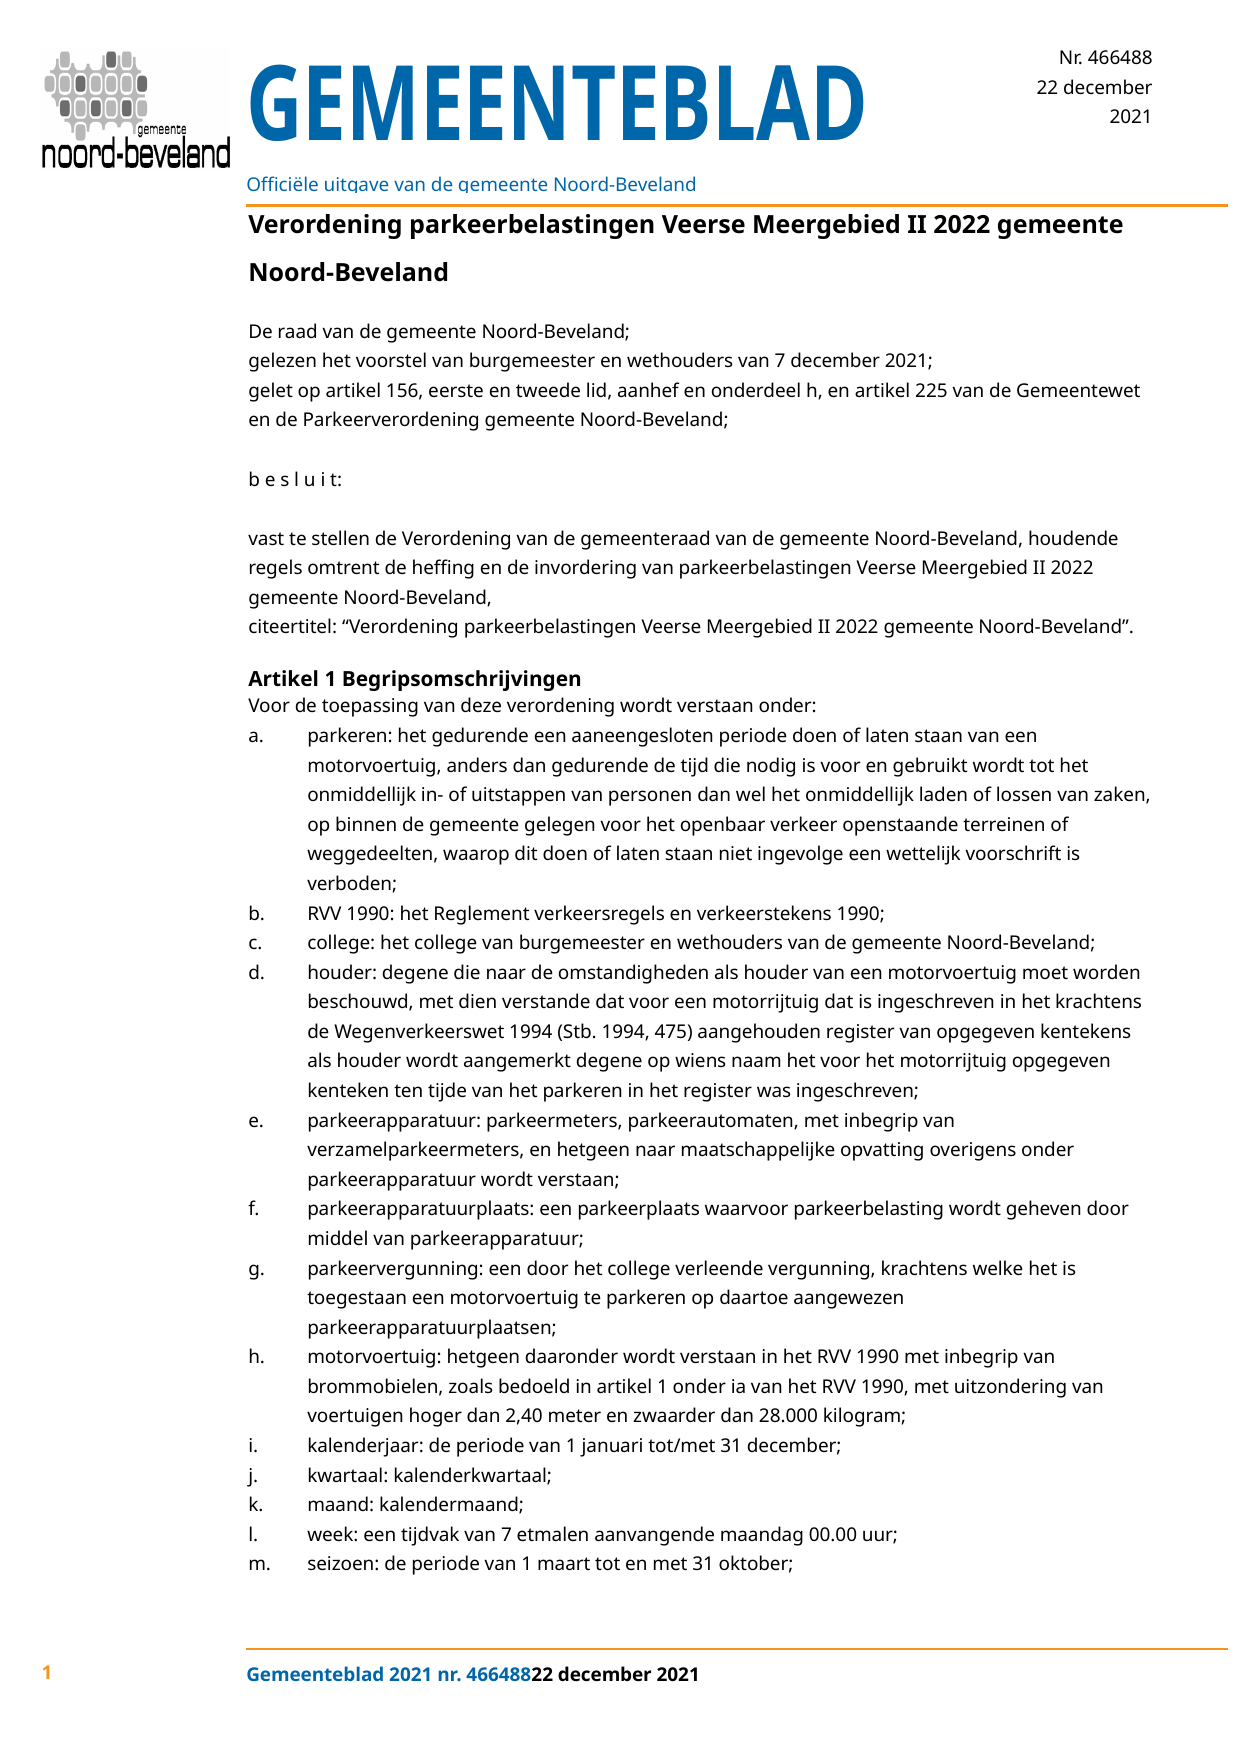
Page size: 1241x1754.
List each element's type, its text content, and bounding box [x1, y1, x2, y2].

list parkeervergunning: een door het college verleende vergunning, krachtens welke het is toegestaan een motorvoertuig te parkeren op daartoe aangewezen parkeerapparatuurplaatsen; [248, 1255, 1152, 1339]
text De raad van de gemeente Noord-Beveland; [248, 318, 1152, 344]
list parkeerapparatuur: parkeermeters, parkeerautomaten, met inbegrip van verzamelparkeermeters, en hetgeen naar maatschappelijke opvatting overigens onder parkeerapparatuur wordt verstaan; [248, 1107, 1152, 1192]
text Voor de toepassing van deze verordening wordt verstaan onder: [248, 693, 1152, 718]
list kwartaal: kalenderkwartaal; [248, 1462, 1152, 1487]
picture [41, 47, 231, 172]
list week: een tijdvak van 7 etmalen aanvangende maandag 00.00 uur; [248, 1521, 1152, 1547]
list RVV 1990: het Reglement verkeersregels en verkeerstekens 1990; [248, 900, 1152, 925]
text Verordening parkeerbelastingen Veerse Meergebied II 2022 gemeente Noord-Beveland [248, 207, 1152, 288]
text b e s l u i t: [248, 466, 1152, 492]
text Artikel 1 Begripsomschrijvingen [248, 664, 1152, 693]
text gelezen het voorstel van burgemeester en wethouders van 7 december 2021; [248, 347, 1152, 373]
list parkeren: het gedurende een aaneengesloten periode doen of laten staan van een motorvoertuig, anders dan gedurende de tijd die nodig is voor en gebruikt wordt tot het onmiddellijk in- of uitstappen van personen dan wel het onmiddellijk laden of lossen van zaken, op binnen de gemeente gelegen voor het openbaar verkeer openstaande terreinen of weggedeelten, waarop dit doen of laten staan niet ingevolge een wettelijk voorschrift is verboden; [248, 722, 1152, 896]
list kalenderjaar: de periode van 1 januari tot/met 31 december; [248, 1432, 1152, 1458]
list college: het college van burgemeester en wethouders van de gemeente Noord-Beveland; [248, 929, 1152, 955]
list motorvoertuig: hetgeen daaronder wordt verstaan in het RVV 1990 met inbegrip van brommobielen, zoals bedoeld in artikel 1 onder ia van het RVV 1990, met uitzondering van voertuigen hoger dan 2,40 meter en zwaarder dan 28.000 kilogram; [248, 1343, 1152, 1428]
text vast te stellen de Verordening van de gemeenteraad van de gemeente Noord-Beveland, houdende regels omtrent de heffing en de invordering van parkeerbelastingen Veerse Meergebied II 2022 gemeente Noord-Beveland, [248, 525, 1152, 610]
list parkeerapparatuurplaats: een parkeerplaats waarvoor parkeerbelasting wordt geheven door middel van parkeerapparatuur; [248, 1196, 1152, 1251]
list maand: kalendermaand; [248, 1491, 1152, 1517]
text citeertitel: “Verordening parkeerbelastingen Veerse Meergebied II 2022 gemeente Noord-Beveland”. [248, 614, 1152, 639]
text gelet op artikel 156, eerste en tweede lid, aanhef en onderdeel h, en artikel 225 van de Gemeentewet en de Parkeerverordening gemeente Noord-Beveland; [248, 377, 1152, 432]
list houder: degene die naar de omstandigheden als houder van een motorvoertuig moet worden beschouwd, met dien verstande dat voor een motorrijtuig dat is ingeschreven in het krachtens de Wegenverkeerswet 1994 (Stb. 1994, 475) aangehouden register van opgegeven kentekens als houder wordt aangemerkt degene op wiens naam het voor het motorrijtuig opgegeven kenteken ten tijde van het parkeren in het register was ingeschreven; [248, 959, 1152, 1103]
list seizoen: de periode van 1 maart tot en met 31 oktober; [248, 1551, 1152, 1576]
